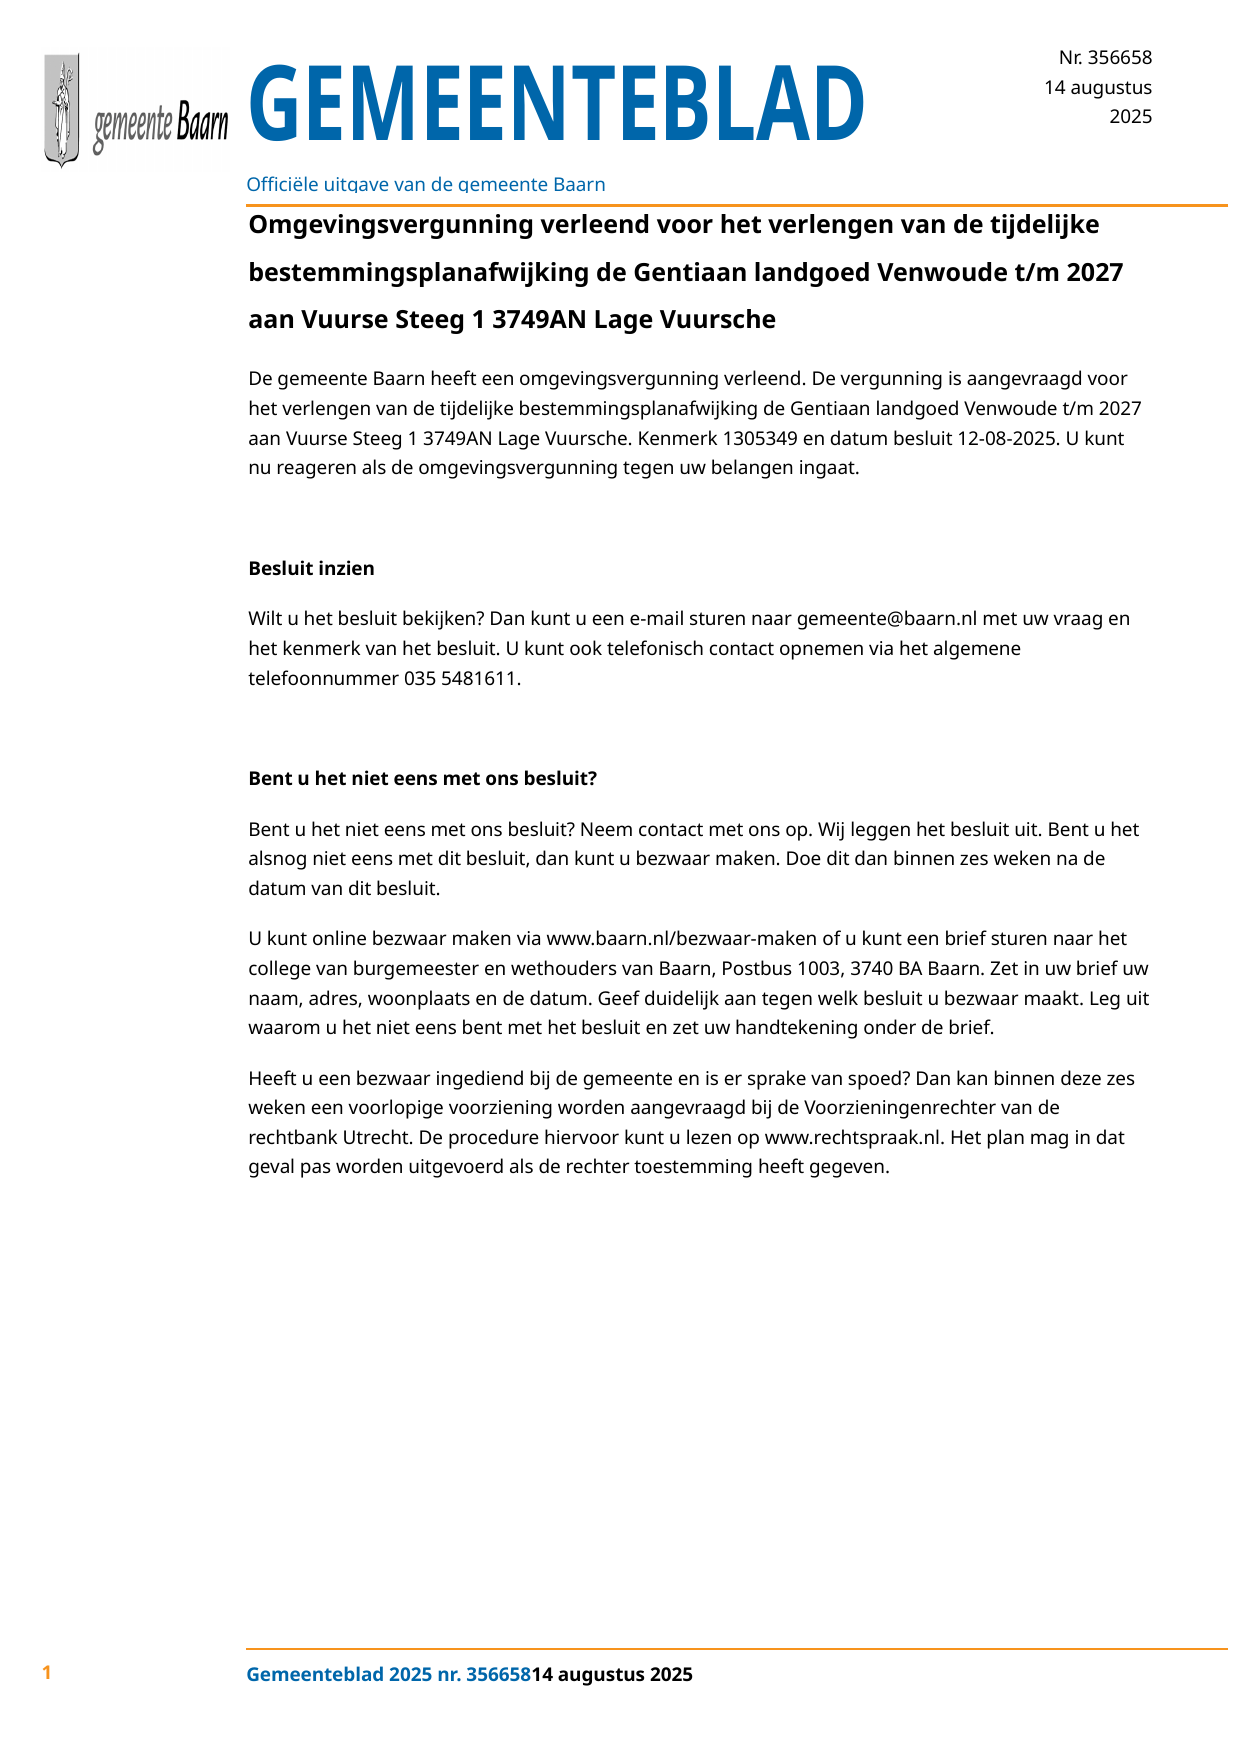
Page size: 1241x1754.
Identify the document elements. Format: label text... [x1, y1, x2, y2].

text Besluit inzien [248, 555, 1152, 581]
text U kunt online bezwaar maken via www.baarn.nl/bezwaar-maken of u kunt een brief sturen naar het college van burgemeester en wethouders van Baarn, Postbus 1003, 3740 BA Baarn. Zet in uw brief uw naam, adres, woonplaats en de datum. Geef duidelijk aan tegen welk besluit u bezwaar maakt. Leg uit waarom u het niet eens bent met het besluit en zet uw handtekening onder de brief. [248, 926, 1152, 1040]
text Bent u het niet eens met ons besluit? [248, 766, 1152, 791]
text De gemeente Baarn heeft een omgevingsvergunning verleend. De vergunning is aangevraagd voor het verlengen van de tijdelijke bestemmingsplanafwijking de Gentiaan landgoed Venwoude t/m 2027 aan Vuurse Steeg 1 3749AN Lage Vuursche. Kenmerk 1305349 en datum besluit 12-08-2025. U kunt nu reageren als de omgevingsvergunning tegen uw belangen ingaat. [248, 366, 1152, 480]
text Wilt u het besluit bekijken? Dan kunt u een e-mail sturen naar gemeente@baarn.nl met uw vraag en het kenmerk van het besluit. U kunt ook telefonisch contact opnemen via het algemene telefoonnummer 035 5481611. [248, 606, 1152, 690]
picture [41, 47, 231, 172]
text Bent u het niet eens met ons besluit? Neem contact met ons op. Wij leggen het besluit uit. Bent u het alsnog niet eens met dit besluit, dan kunt u bezwaar maken. Doe dit dan binnen zes weken na de datum van dit besluit. [248, 816, 1152, 901]
text Heeft u een bezwaar ingediend bij de gemeente en is er sprake van spoed? Dan kan binnen deze zes weken een voorlopige voorziening worden aangevraagd bij de Voorzieningenrechter van de rechtbank Utrecht. De procedure hiervoor kunt u lezen op www.rechtspraak.nl. Het plan mag in dat geval pas worden uitgevoerd als de rechter toestemming heeft gegeven. [248, 1065, 1152, 1179]
text Omgevingsvergunning verleend voor het verlengen van de tijdelijke bestemmingsplanafwijking de Gentiaan landgoed Venwoude t/m 2027 aan Vuurse Steeg 1 3749AN Lage Vuursche [248, 207, 1152, 336]
